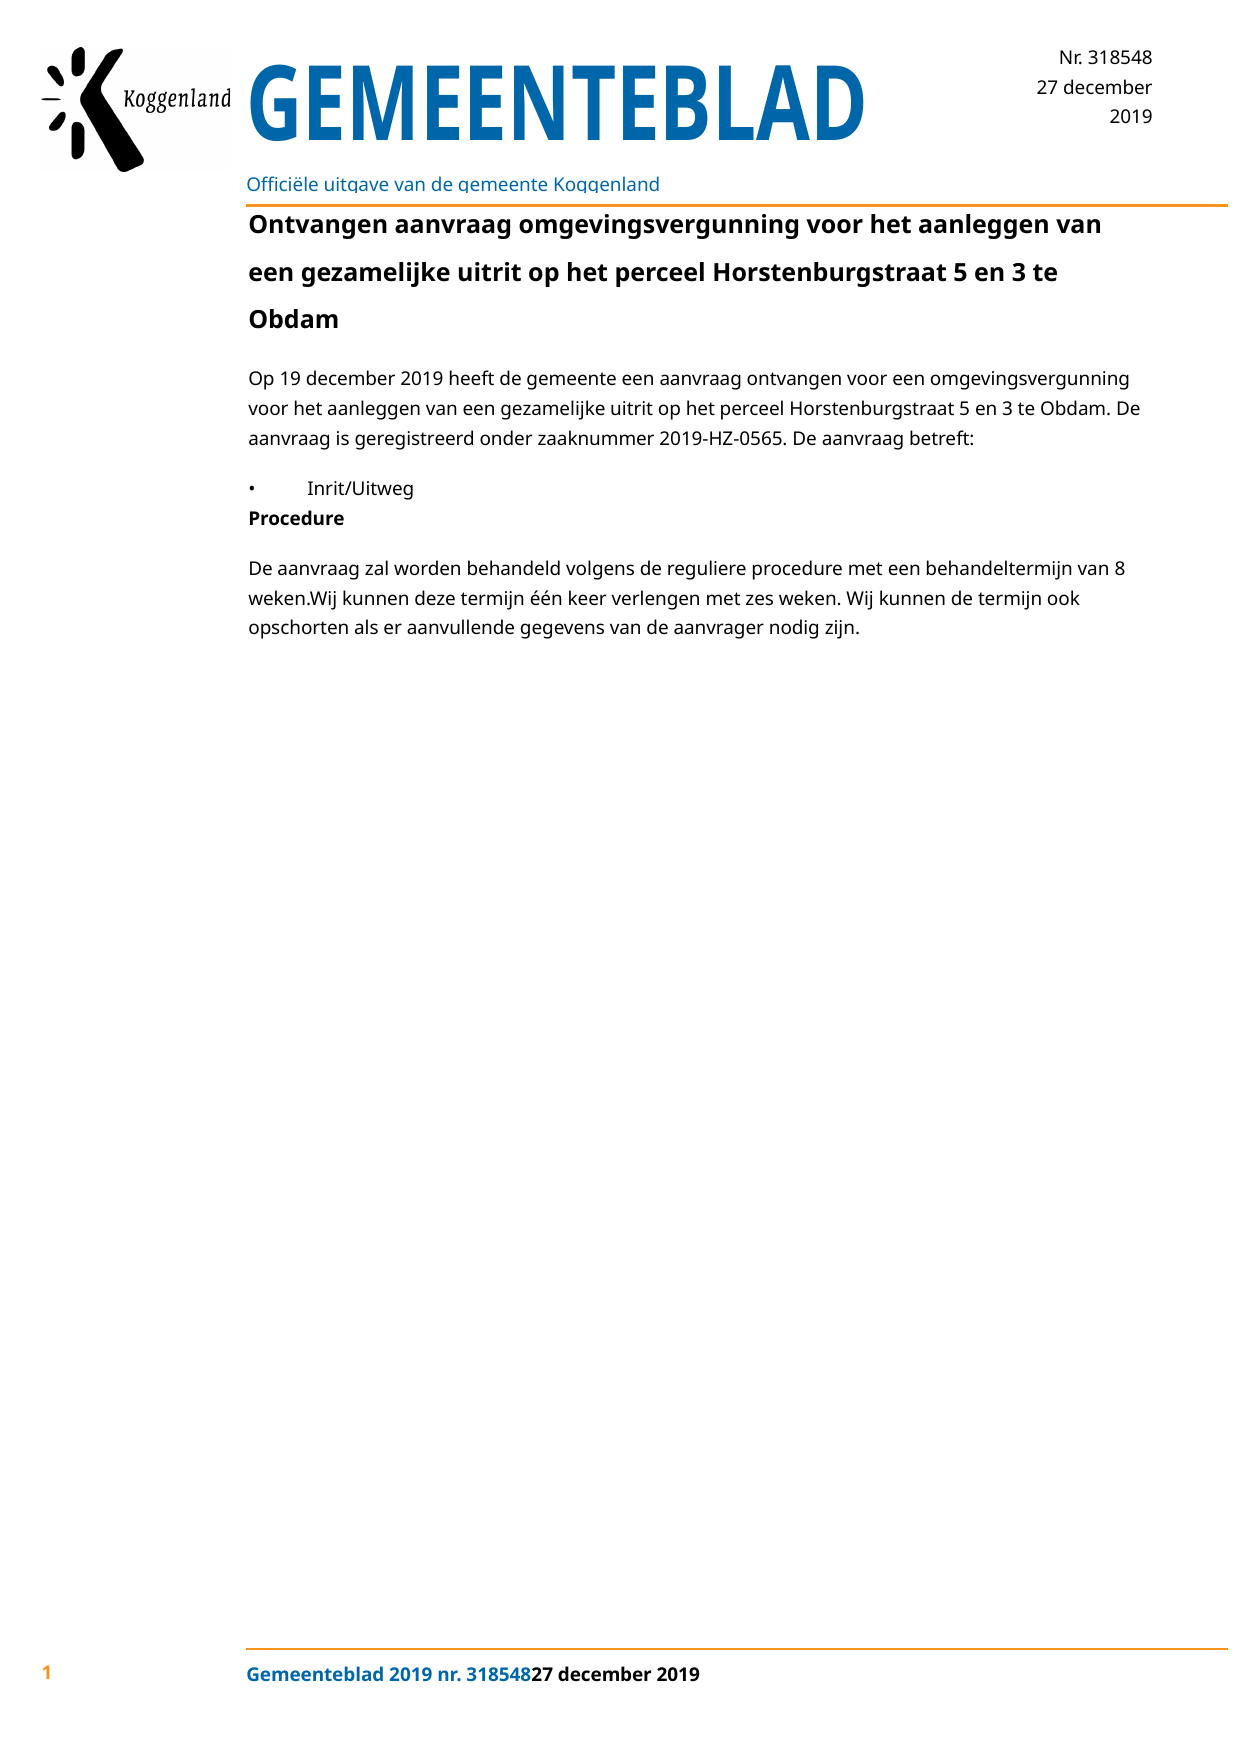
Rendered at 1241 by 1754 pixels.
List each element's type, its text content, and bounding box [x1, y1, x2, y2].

text Ontvangen aanvraag omgevingsvergunning voor het aanleggen van een gezamelijke uitrit op het perceel Horstenburgstraat 5 en 3 te Obdam [248, 207, 1152, 336]
text De aanvraag zal worden behandeld volgens de reguliere procedure met een behandeltermijn van 8 weken.Wij kunnen deze termijn één keer verlengen met zes weken. Wij kunnen de termijn ook opschorten als er aanvullende gegevens van de aanvrager nodig zijn. [248, 555, 1152, 640]
picture [41, 47, 231, 172]
text Procedure [248, 505, 1152, 530]
list Inrit/Uitweg [248, 475, 1152, 501]
text Op 19 december 2019 heeft de gemeente een aanvraag ontvangen voor een omgevingsvergunning voor het aanleggen van een gezamelijke uitrit op het perceel Horstenburgstraat 5 en 3 te Obdam. De aanvraag is geregistreerd onder zaaknummer 2019-HZ-0565. De aanvraag betreft: [248, 366, 1152, 450]
